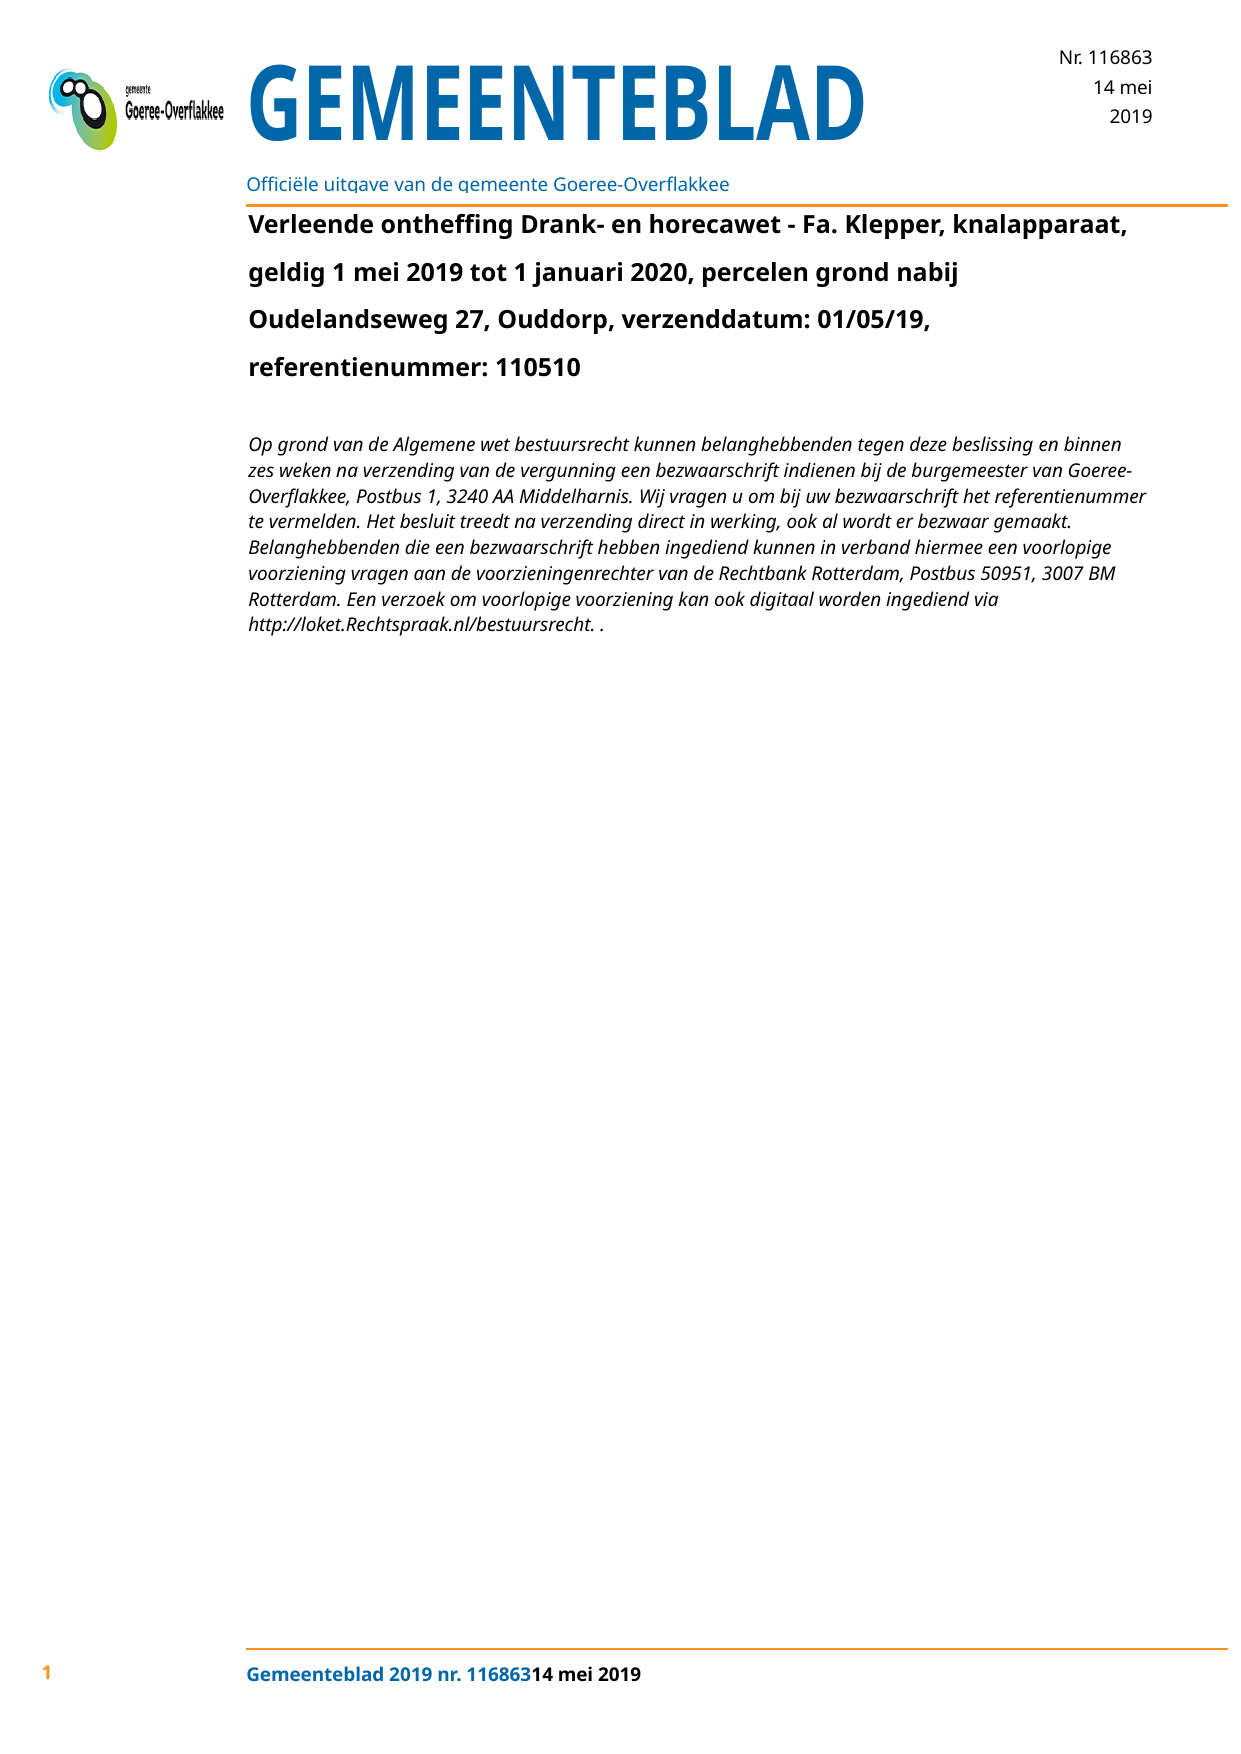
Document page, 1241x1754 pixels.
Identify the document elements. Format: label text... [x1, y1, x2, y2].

text Verleende ontheffing Drank- en horecawet - Fa. Klepper, knalapparaat, geldig 1 mei 2019 tot 1 januari 2020, percelen grond nabij Oudelandseweg 27, Ouddorp, verzenddatum: 01/05/19, referentienummer: 110510 [248, 207, 1152, 384]
text Op grond van de Algemene wet bestuursrecht kunnen belanghebbenden tegen deze beslissing en binnen zes weken na verzending van de vergunning een bezwaarschrift indienen bij de burgemeester van Goeree-Overflakkee, Postbus 1, 3240 AA Middelharnis. Wij vragen u om bij uw bezwaarschrift het referentienummer te vermelden. Het besluit treedt na verzending direct in werking, ook al wordt er bezwaar gemaakt. Belanghebbenden die een bezwaarschrift hebben ingediend kunnen in verband hiermee een voorlopige voorziening vragen aan de voorzieningenrechter van de Rechtbank Rotterdam, Postbus 50951, 3007 BM Rotterdam. Een verzoek om voorlopige voorziening kan ook digitaal worden ingediend via http://loket.Rechtspraak.nl/bestuursrecht. . [248, 431, 1152, 637]
picture [41, 47, 231, 172]
